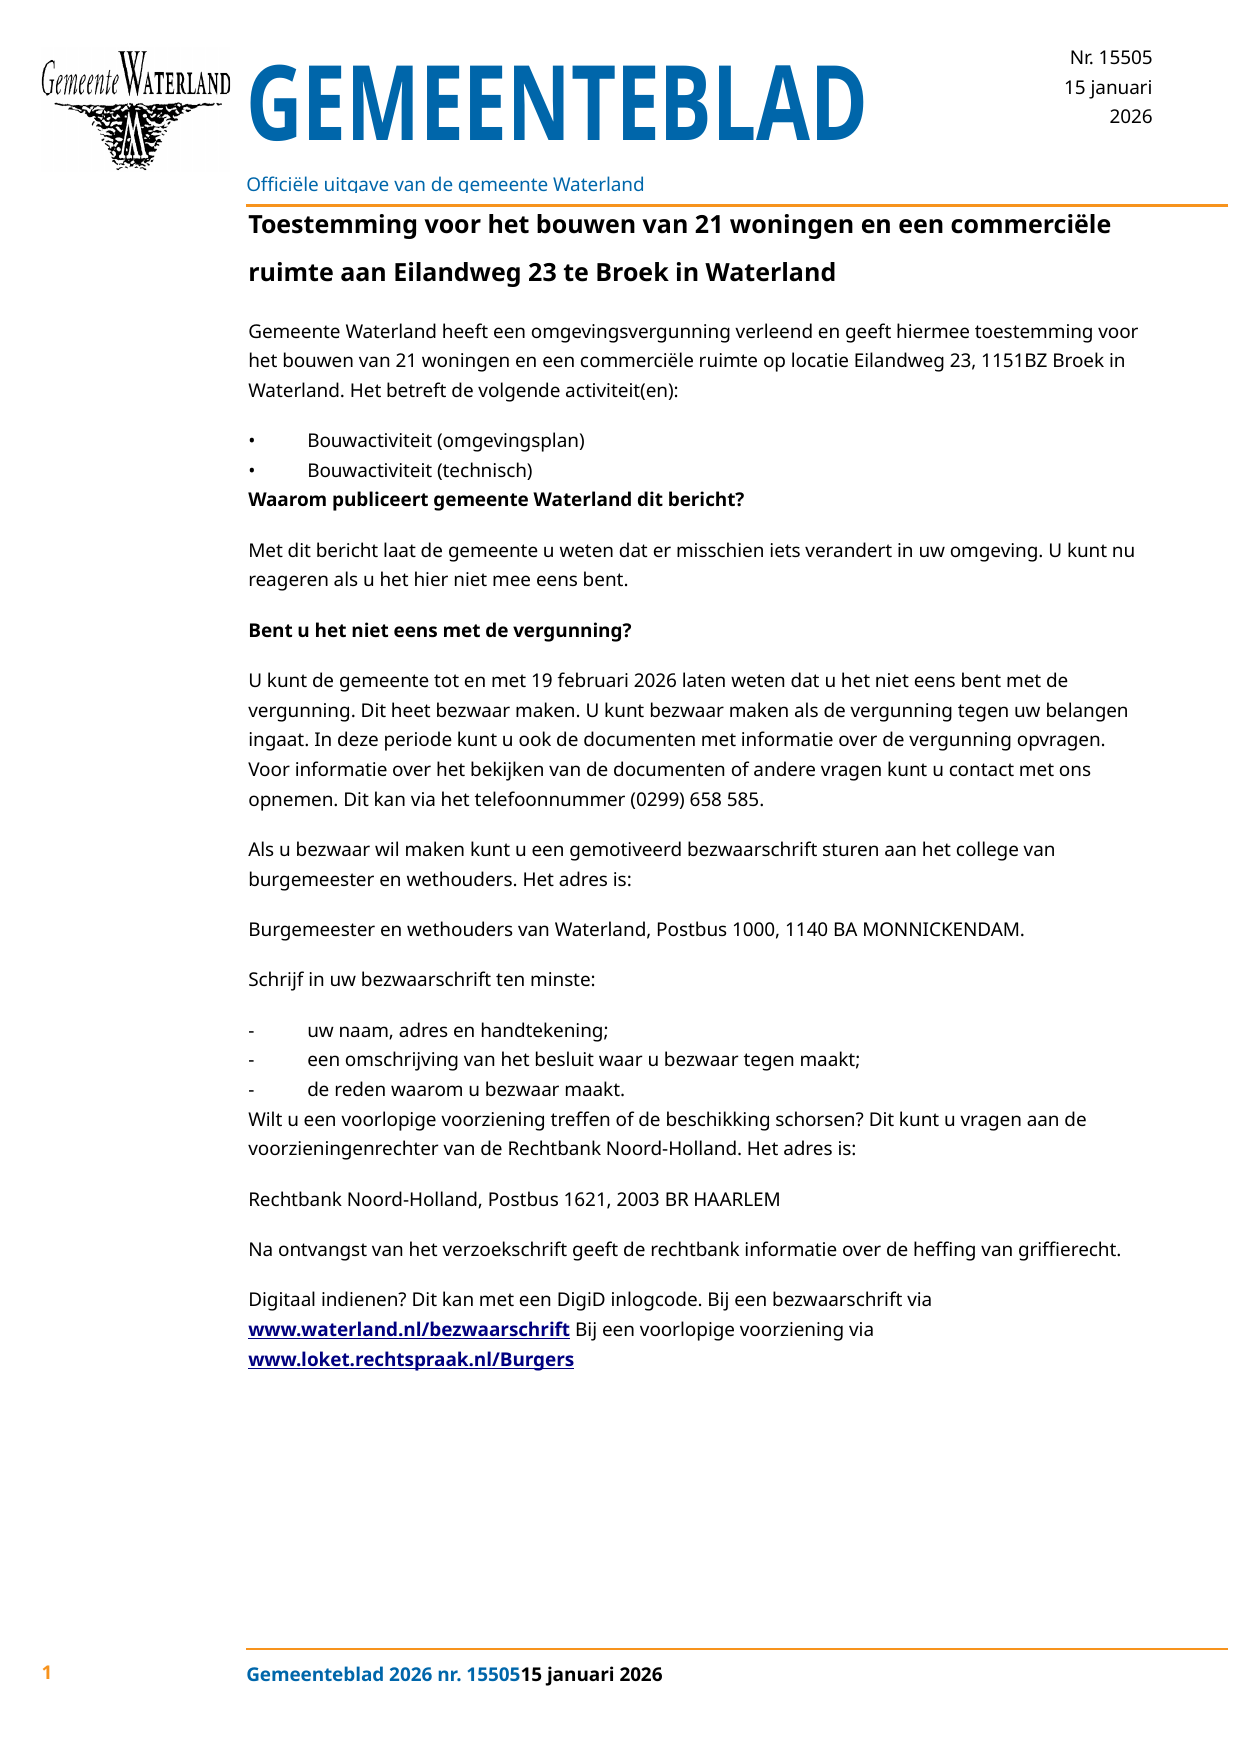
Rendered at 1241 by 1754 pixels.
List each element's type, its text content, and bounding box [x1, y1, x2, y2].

text Gemeente Waterland heeft een omgevingsvergunning verleend en geeft hiermee toestemming voor het bouwen van 21 woningen en een commerciële ruimte op locatie Eilandweg 23, 1151BZ Broek in Waterland. Het betreft de volgende activiteit(en): [248, 318, 1152, 403]
list Bouwactiviteit (omgevingsplan) [248, 427, 1152, 453]
list Bouwactiviteit (technisch) [248, 457, 1152, 483]
text Na ontvangst van het verzoekschrift geeft de rechtbank informatie over de heffing van griffierecht. [248, 1236, 1152, 1262]
text Rechtbank Noord-Holland, Postbus 1621, 2003 BR HAARLEM [248, 1186, 1152, 1212]
list een omschrijving van het besluit waar u bezwaar tegen maakt; [248, 1047, 1152, 1072]
text Burgemeester en wethouders van Waterland, Postbus 1000, 1140 BA MONNICKENDAM. [248, 916, 1152, 942]
text Bent u het niet eens met de vergunning? [248, 617, 1152, 643]
list de reden waarom u bezwaar maakt. [248, 1076, 1152, 1102]
text Met dit bericht laat de gemeente u weten dat er misschien iets verandert in uw omgeving. U kunt nu reageren als u het hier niet mee eens bent. [248, 537, 1152, 592]
text Toestemming voor het bouwen van 21 woningen en een commerciële ruimte aan Eilandweg 23 te Broek in Waterland [248, 207, 1152, 288]
list uw naam, adres en handtekening; [248, 1017, 1152, 1043]
text Digitaal indienen? Dit kan met een DigiD inlogcode. Bij een bezwaarschrift via www.waterland.nl/bezwaarschrift Bij een voorlopige voorziening via www.loket.rechtspraak.nl/Burgers [248, 1287, 1152, 1372]
text Waarom publiceert gemeente Waterland dit bericht? [248, 487, 1152, 512]
text Wilt u een voorlopige voorziening treffen of de beschikking schorsen? Dit kunt u vragen aan de voorzieningenrechter van de Rechtbank Noord-Holland. Het adres is: [248, 1106, 1152, 1161]
text Schrijf in uw bezwaarschrift ten minste: [248, 967, 1152, 992]
text Als u bezwaar wil maken kunt u een gemotiveerd bezwaarschrift sturen aan het college van burgemeester en wethouders. Het adres is: [248, 836, 1152, 892]
text U kunt de gemeente tot en met 19 februari 2026 laten weten dat u het niet eens bent met de vergunning. Dit heet bezwaar maken. U kunt bezwaar maken als de vergunning tegen uw belangen ingaat. In deze periode kunt u ook de documenten met informatie over de vergunning opvragen. Voor informatie over het bekijken van de documenten of andere vragen kunt u contact met ons opnemen. Dit kan via het telefoonnummer (0299) 658 585. [248, 667, 1152, 812]
picture [41, 47, 231, 172]
